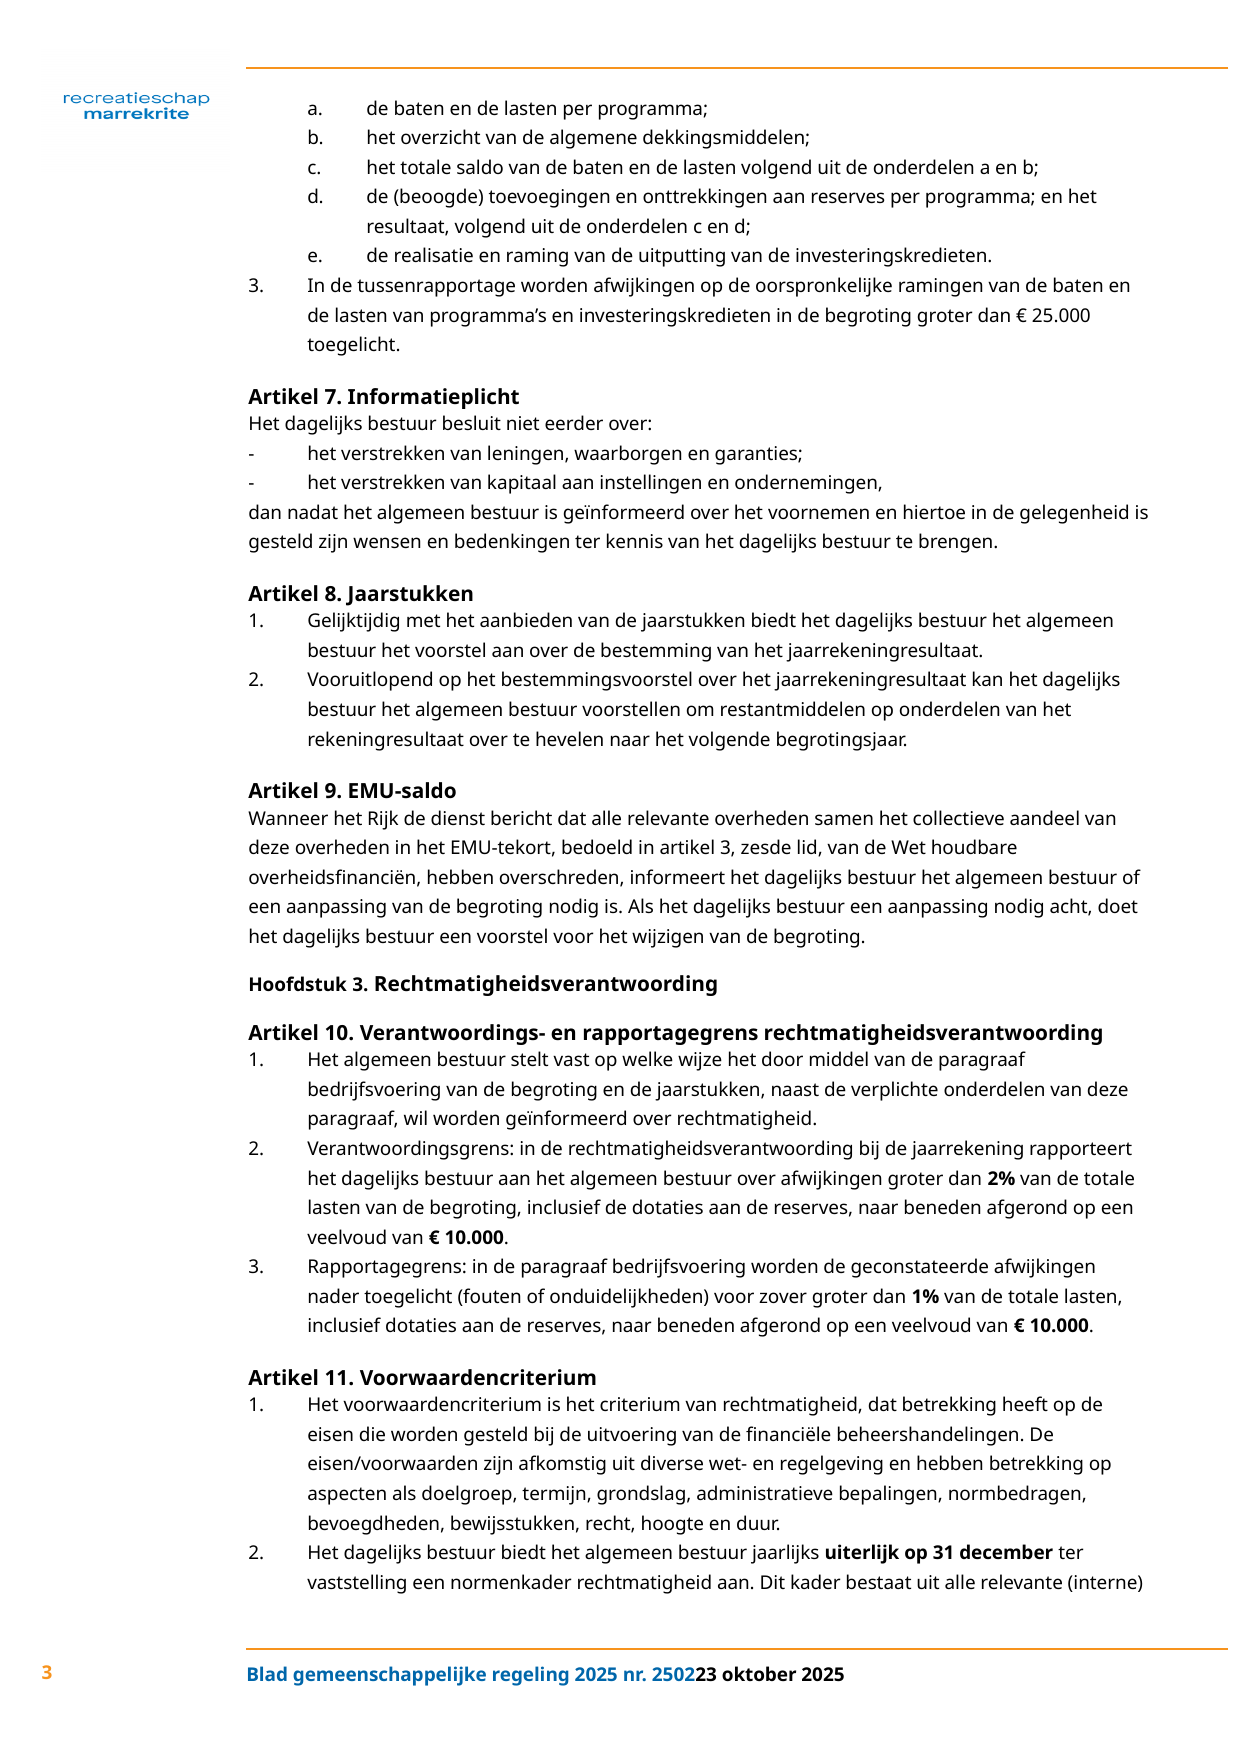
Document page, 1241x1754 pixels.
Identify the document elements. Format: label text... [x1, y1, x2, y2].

list Verantwoordingsgrens: in de rechtmatigheidsverantwoording bij de jaarrekening rapporteert het dagelijks bestuur aan het algemeen bestuur over afwijkingen groter dan 2% van de totale lasten van de begroting, inclusief de dotaties aan de reserves, naar beneden afgerond op een veelvoud van € 10.000. [248, 1135, 1152, 1249]
list Het algemeen bestuur stelt vast op welke wijze het door middel van de paragraaf bedrijfsvoering van de begroting en de jaarstukken, naast de verplichte onderdelen van deze paragraaf, wil worden geïnformeerd over rechtmatigheid. [248, 1046, 1152, 1131]
list Het voorwaardencriterium is het criterium van rechtmatigheid, dat betrekking heeft op de eisen die worden gesteld bij de uitvoering van de financiële beheershandelingen. De eisen/voorwaarden zijn afkomstig uit diverse wet- en regelgeving en hebben betrekking op aspecten als doelgroep, termijn, grondslag, administratieve bepalingen, normbedragen, bevoegdheden, bewijsstukken, recht, hoogte en duur. [248, 1391, 1152, 1536]
list het verstrekken van kapitaal aan instellingen en ondernemingen, [248, 469, 1152, 495]
list de (beoogde) toevoegingen en onttrekkingen aan reserves per programma; en het resultaat, volgend uit de onderdelen c en d; [307, 183, 1152, 239]
text Het dagelijks bestuur besluit niet eerder over: [248, 410, 1152, 436]
list de baten en de lasten per programma; [307, 95, 1152, 121]
text Artikel 10. Verantwoordings- en rapportagegrens rechtmatigheidsverantwoording [248, 1018, 1152, 1046]
list Het dagelijks bestuur biedt het algemeen bestuur jaarlijks uiterlijk op 31 december ter vaststelling een normenkader rechtmatigheid aan. Dit kader bestaat uit alle relevante (interne) [248, 1539, 1152, 1595]
list het overzicht van de algemene dekkingsmiddelen; [307, 124, 1152, 150]
list Vooruitlopend op het bestemmingsvoorstel over het jaarrekeningresultaat kan het dagelijks bestuur het algemeen bestuur voorstellen om restantmiddelen op onderdelen van het rekeningresultaat over te hevelen naar het volgende begrotingsjaar. [248, 667, 1152, 752]
list het verstrekken van leningen, waarborgen en garanties; [248, 440, 1152, 466]
list Gelijktijdig met het aanbieden van de jaarstukken biedt het dagelijks bestuur het algemeen bestuur het voorstel aan over de bestemming van het jaarrekeningresultaat. [248, 607, 1152, 663]
picture [41, 47, 231, 172]
text Artikel 9. EMU-saldo [248, 776, 1152, 805]
text Hoofdstuk 3. Rechtmatigheidsverantwoording [248, 969, 1152, 997]
list de realisatie en raming van de uitputting van de investeringskredieten. [307, 243, 1152, 268]
text Artikel 7. Informatieplicht [248, 382, 1152, 410]
text Artikel 11. Voorwaardencriterium [248, 1363, 1152, 1391]
list In de tussenrapportage worden afwijkingen op de oorspronkelijke ramingen van de baten en de lasten van programma’s en investeringskredieten in de begroting groter dan € 25.000 toegelicht. [248, 272, 1152, 357]
text Wanneer het Rijk de dienst bericht dat alle relevante overheden samen het collectieve aandeel van deze overheden in het EMU-tekort, bedoeld in artikel 3, zesde lid, van de Wet houdbare overheidsfinanciën, hebben overschreden, informeert het dagelijks bestuur het algemeen bestuur of een aanpassing van de begroting nodig is. Als het dagelijks bestuur een aanpassing nodig acht, doet het dagelijks bestuur een voorstel voor het wijzigen van de begroting. [248, 805, 1152, 949]
list Rapportagegrens: in de paragraaf bedrijfsvoering worden de geconstateerde afwijkingen nader toegelicht (fouten of onduidelijkheden) voor zover groter dan 1% van de totale lasten, inclusief dotaties aan de reserves, naar beneden afgerond op een veelvoud van € 10.000. [248, 1253, 1152, 1338]
list het totale saldo van de baten en de lasten volgend uit de onderdelen a en b; [307, 154, 1152, 180]
text Artikel 8. Jaarstukken [248, 579, 1152, 607]
text dan nadat het algemeen bestuur is geïnformeerd over het voornemen en hiertoe in de gelegenheid is gesteld zijn wensen en bedenkingen ter kennis van het dagelijks bestuur te brengen. [248, 499, 1152, 554]
